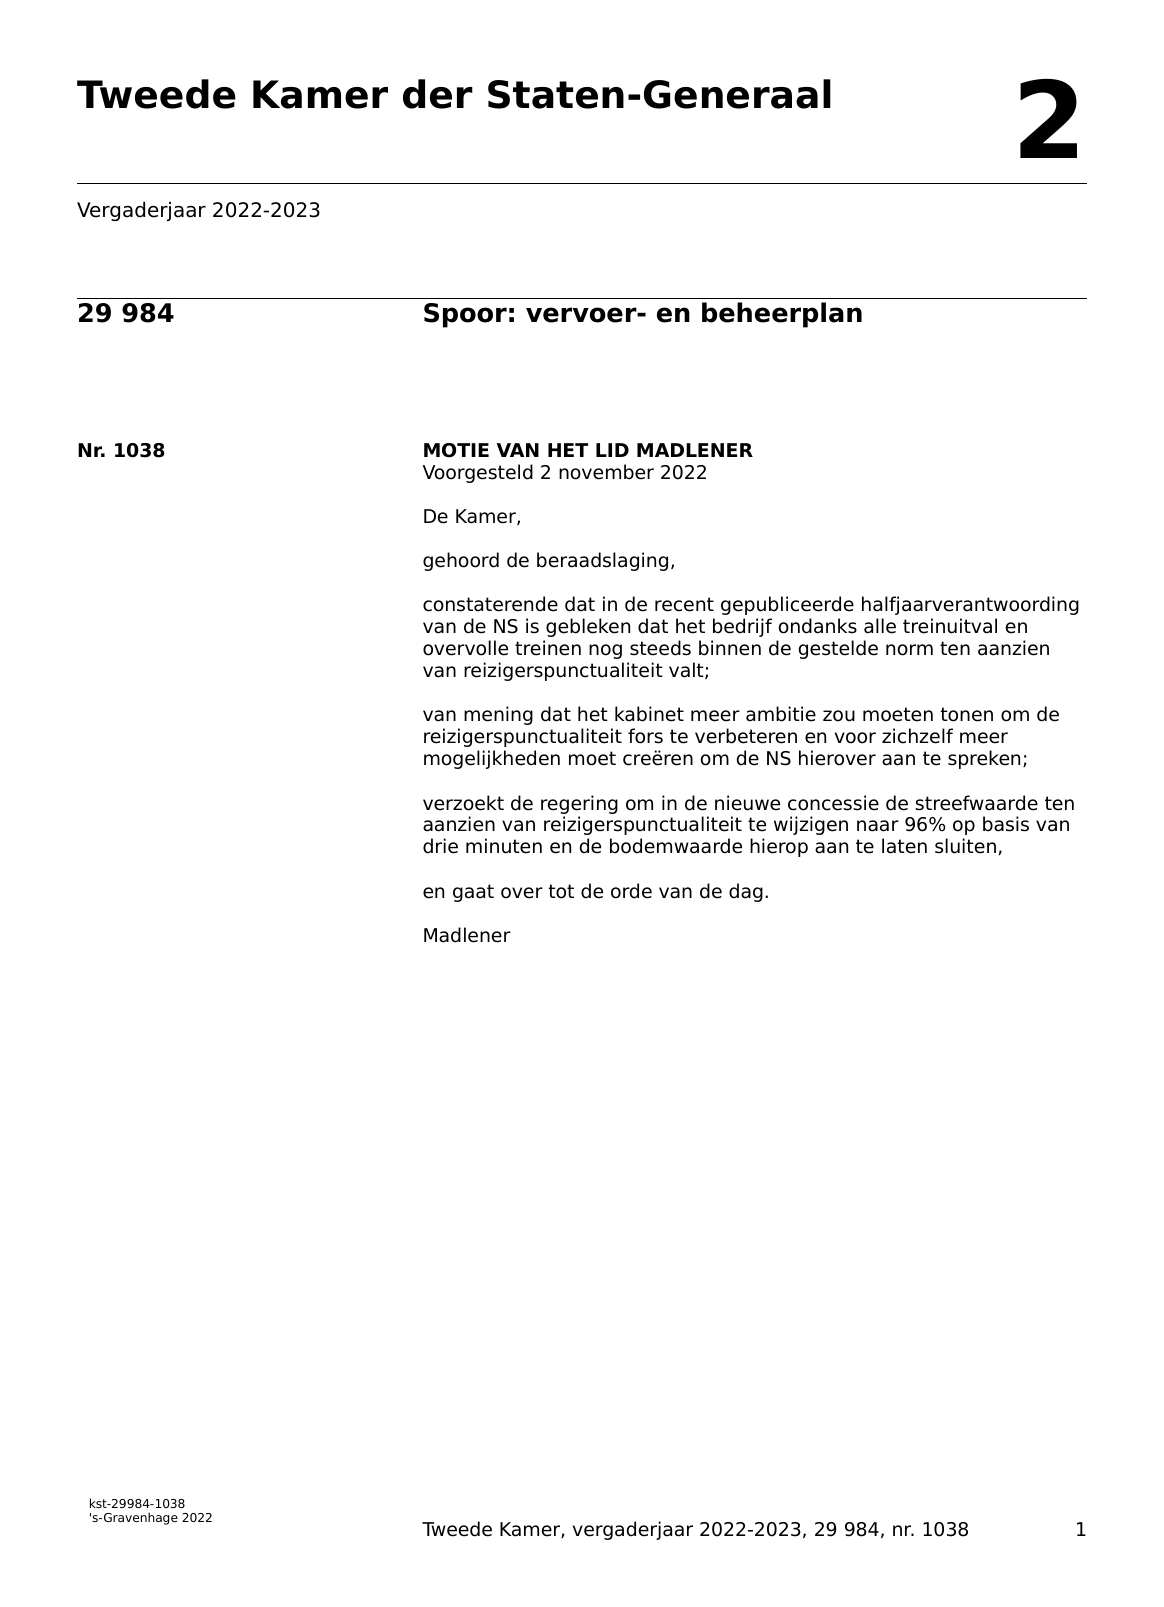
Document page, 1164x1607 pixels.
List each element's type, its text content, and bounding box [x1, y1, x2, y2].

text gehoord de beraadslaging, [422, 550, 1087, 572]
text constaterende dat in de recent gepubliceerde halfjaarverantwoording van de NS is gebleken dat het bedrijf ondanks alle treinuitval en overvolle treinen nog steeds binnen de gestelde norm ten aanzien van reizigerspunctualiteit valt; [422, 594, 1087, 682]
text verzoekt de regering om in de nieuwe concessie de streefwaarde ten aanzien van reizigerspunctualiteit te wijzigen naar 96% op basis van drie minuten en de bodemwaarde hierop aan te laten sluiten, [422, 792, 1087, 858]
text Madlener [422, 925, 1087, 947]
subtitle Nr. 1038 MOTIE VAN HET LID MADLENER [77, 440, 1087, 462]
text en gaat over tot de orde van de dag. [422, 881, 1087, 902]
text 's-Gravenhage 2022 [88, 1511, 323, 1525]
table_header 2 [886, 59, 1087, 183]
text Voorgesteld 2 november 2022 [422, 462, 1087, 484]
table_cell Vergaderjaar 2022-2023 [77, 184, 1087, 298]
text De Kamer, [422, 506, 1087, 528]
text kst-29984-1038 [88, 1497, 323, 1511]
subtitle 29 984 Spoor: vervoer- en beheerplan [77, 299, 1087, 329]
table_header Tweede Kamer der Staten-Generaal [77, 59, 886, 183]
text van mening dat het kabinet meer ambitie zou moeten tonen om de reizigerspunctualiteit fors te verbeteren en voor zichzelf meer mogelijkheden moet creëren om de NS hierover aan te spreken; [422, 704, 1087, 770]
